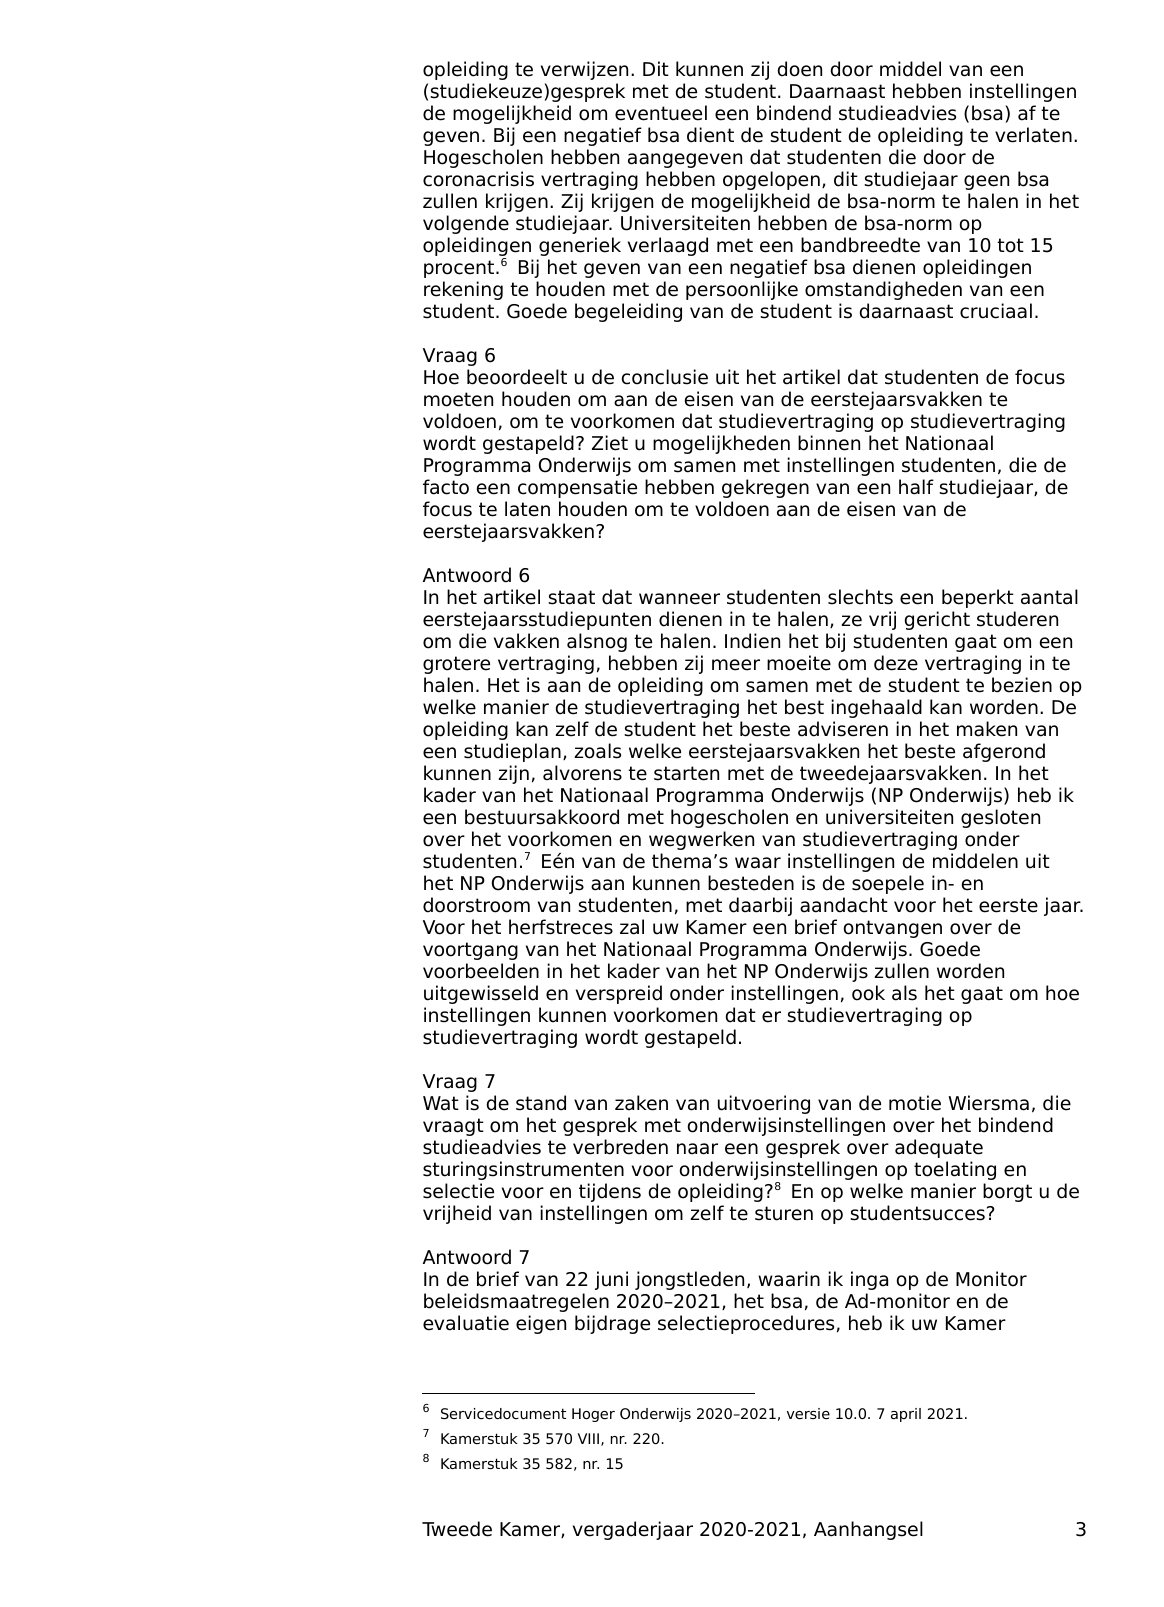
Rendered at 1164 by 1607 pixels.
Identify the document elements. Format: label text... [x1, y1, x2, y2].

text In de brief van 22 juni jongstleden, waarin ik inga op de Monitor beleidsmaatregelen 2020–2021, het bsa, de Ad-monitor en de evaluatie eigen bijdrage selectieprocedures, heb ik uw Kamer [422, 1269, 1087, 1335]
text Wat is de stand van zaken van uitvoering van de motie Wiersma, die vraagt om het gesprek met onderwijsinstellingen over het bindend studieadvies te verbreden naar een gesprek over adequate sturingsinstrumenten voor onderwijsinstellingen op toelating en selectie voor en tijdens de opleiding? En op welke manier borgt u de vrijheid van instellingen om zelf te sturen op studentsucces? [422, 1093, 1087, 1224]
text Hoe beoordeelt u de conclusie uit het artikel dat studenten de focus moeten houden om aan de eisen van de eerstejaarsvakken te voldoen, om te voorkomen dat studievertraging op studievertraging wordt gestapeld? Ziet u mogelijkheden binnen het Nationaal Programma Onderwijs om samen met instellingen studenten, die de facto een compensatie hebben gekregen van een half studiejaar, de focus te laten houden om te voldoen aan de eisen van de eerstejaarsvakken? [422, 367, 1087, 543]
text Servicedocument Hoger Onderwijs 2020–2021, versie 10.0. 7 april 2021. [422, 1402, 1087, 1424]
text opleiding te verwijzen. Dit kunnen zij doen door middel van een (studiekeuze)gesprek met de student. Daarnaast hebben instellingen de mogelijkheid om eventueel een bindend studieadvies (bsa) af te geven. Bij een negatief bsa dient de student de opleiding te verlaten. Hogescholen hebben aangegeven dat studenten die door de coronacrisis vertraging hebben opgelopen, dit studiejaar geen bsa zullen krijgen. Zij krijgen de mogelijkheid de bsa-norm te halen in het volgende studiejaar. Universiteiten hebben de bsa-norm op opleidingen generiek verlaagd met een bandbreedte van 10 tot 15 procent. Bij het geven van een negatief bsa dienen opleidingen rekening te houden met de persoonlijke omstandigheden van een student. Goede begeleiding van de student is daarnaast cruciaal. [422, 59, 1087, 323]
text Vraag 7 [422, 1071, 1087, 1093]
text Antwoord 6 [422, 565, 1087, 587]
text Antwoord 7 [422, 1247, 1087, 1269]
text Kamerstuk 35 570 VIII, nr. 220. [422, 1427, 1087, 1449]
text Kamerstuk 35 582, nr. 15 [422, 1452, 1087, 1474]
text Vraag 6 [422, 345, 1087, 367]
text In het artikel staat dat wanneer studenten slechts een beperkt aantal eerstejaarsstudiepunten dienen in te halen, ze vrij gericht studeren om die vakken alsnog te halen. Indien het bij studenten gaat om een grotere vertraging, hebben zij meer moeite om deze vertraging in te halen. Het is aan de opleiding om samen met de student te bezien op welke manier de studievertraging het best ingehaald kan worden. De opleiding kan zelf de student het beste adviseren in het maken van een studieplan, zoals welke eerstejaarsvakken het beste afgerond kunnen zijn, alvorens te starten met de tweedejaarsvakken. In het kader van het Nationaal Programma Onderwijs (NP Onderwijs) heb ik een bestuursakkoord met hogescholen en universiteiten gesloten over het voorkomen en wegwerken van studievertraging onder studenten. Eén van de thema’s waar instellingen de middelen uit het NP Onderwijs aan kunnen besteden is de soepele in- en doorstroom van studenten, met daarbij aandacht voor het eerste jaar. Voor het herfstreces zal uw Kamer een brief ontvangen over de voortgang van het Nationaal Programma Onderwijs. Goede voorbeelden in het kader van het NP Onderwijs zullen worden uitgewisseld en verspreid onder instellingen, ook als het gaat om hoe instellingen kunnen voorkomen dat er studievertraging op studievertraging wordt gestapeld. [422, 587, 1087, 1048]
